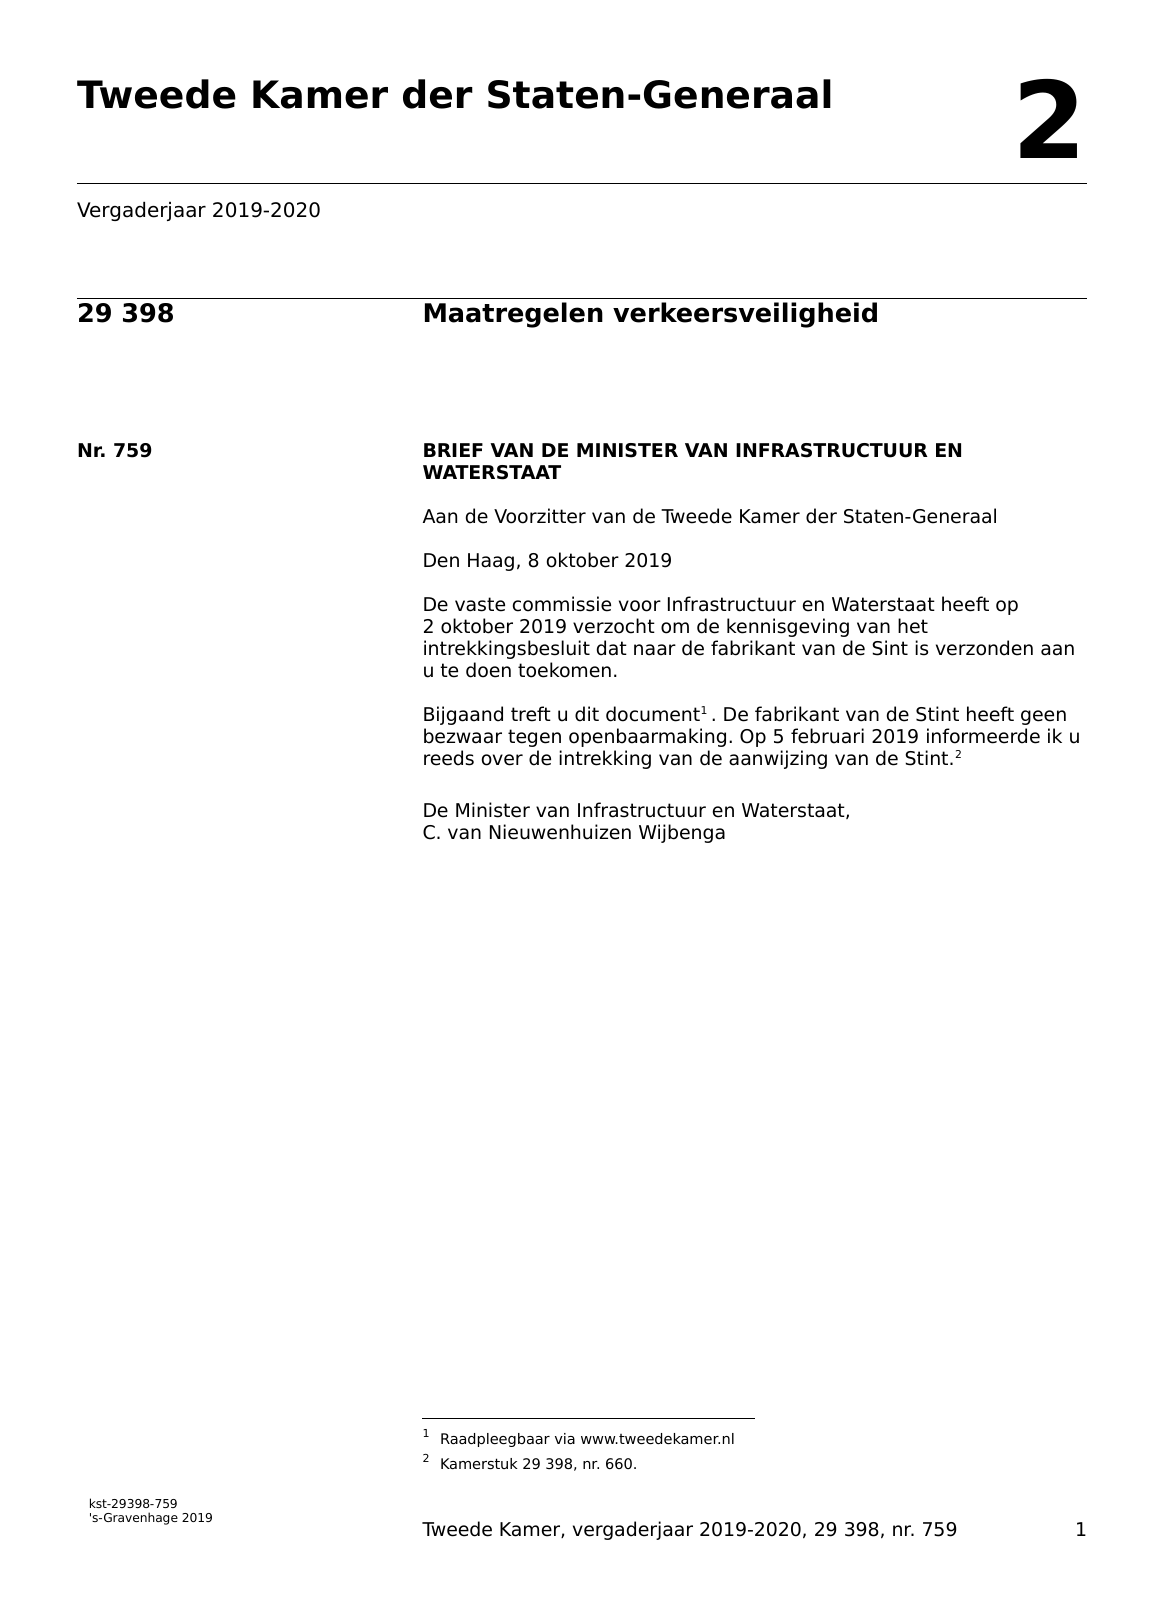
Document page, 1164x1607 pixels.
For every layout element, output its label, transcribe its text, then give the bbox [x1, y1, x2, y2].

text Kamerstuk 29 398, nr. 660. [422, 1452, 1087, 1474]
text De Minister van Infrastructuur en Waterstaat, C. van Nieuwenhuizen Wijbenga [422, 800, 1087, 844]
text 's-Gravenhage 2019 [88, 1511, 323, 1525]
subtitle 29 398 Maatregelen verkeersveiligheid [77, 299, 1087, 329]
text Den Haag, 8 oktober 2019 [422, 550, 1087, 572]
table_cell Vergaderjaar 2019-2020 [77, 184, 1087, 298]
text Raadpleegbaar via www.tweedekamer.nl [422, 1427, 1087, 1449]
subtitle Nr. 759 BRIEF VAN DE MINISTER VAN INFRASTRUCTUUR EN WATERSTAAT [77, 440, 1087, 484]
text De vaste commissie voor Infrastructuur en Waterstaat heeft op 2 oktober 2019 verzocht om de kennisgeving van het intrekkingsbesluit dat naar de fabrikant van de Sint is verzonden aan u te doen toekomen. [422, 594, 1087, 682]
text kst-29398-759 [88, 1497, 323, 1511]
table_header 2 [886, 59, 1087, 183]
table_header Tweede Kamer der Staten-Generaal [77, 59, 886, 183]
text Aan de Voorzitter van de Tweede Kamer der Staten-Generaal [422, 506, 1087, 528]
text Bijgaand treft u dit document. De fabrikant van de Stint heeft geen bezwaar tegen openbaarmaking. Op 5 februari 2019 informeerde ik u reeds over de intrekking van de aanwijzing van de Stint. [422, 704, 1087, 770]
